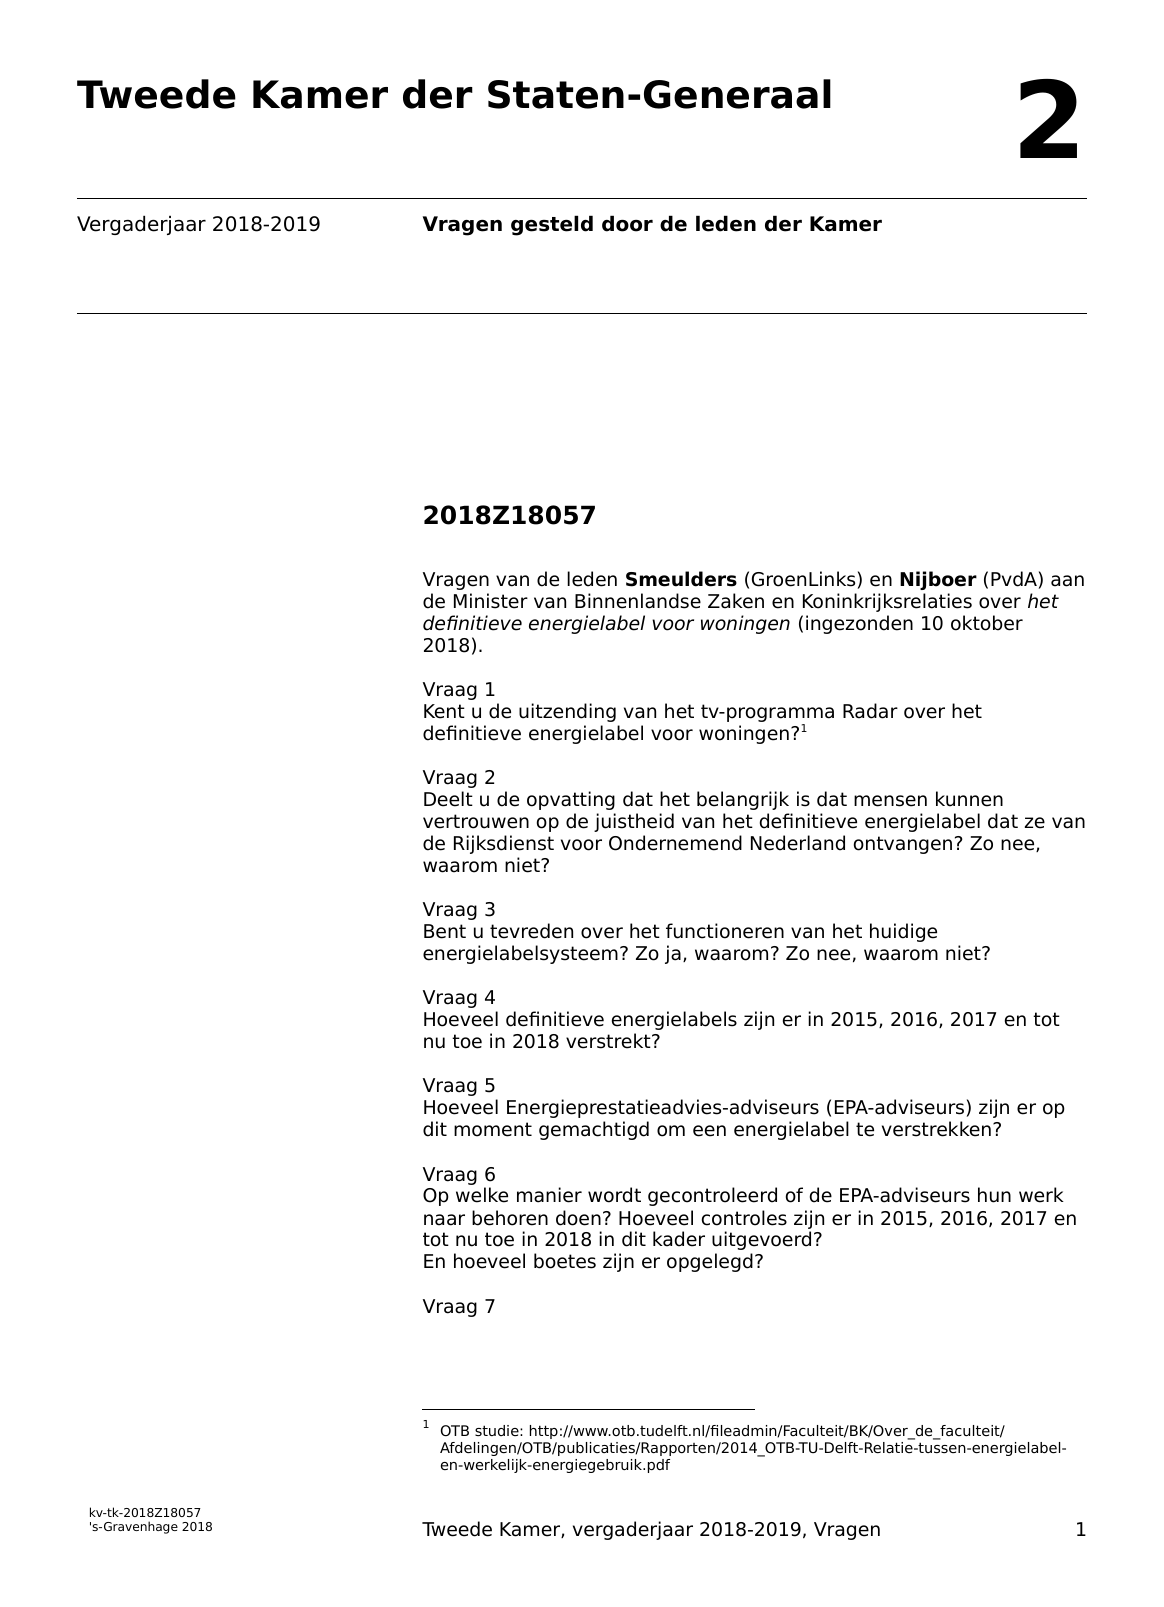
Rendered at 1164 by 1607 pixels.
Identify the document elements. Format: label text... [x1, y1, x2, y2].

text Hoeveel Energieprestatieadvies-adviseurs (EPA-adviseurs) zijn er op dit moment gemachtigd om een energielabel te verstrekken? [422, 1097, 1087, 1141]
text kv-tk-2018Z18057 [88, 1506, 323, 1520]
text Vraag 3 [422, 899, 1087, 921]
text Vraag 4 [422, 987, 1087, 1009]
text Vraag 1 [422, 679, 1087, 701]
text Bent u tevreden over het functioneren van het huidige energielabelsysteem? Zo ja, waarom? Zo nee, waarom niet? [422, 921, 1087, 965]
text Hoeveel definitieve energielabels zijn er in 2015, 2016, 2017 en tot nu toe in 2018 verstrekt? [422, 1009, 1087, 1053]
text Deelt u de opvatting dat het belangrijk is dat mensen kunnen vertrouwen op de juistheid van het definitieve energielabel dat ze van de Rijksdienst voor Ondernemend Nederland ontvangen? Zo nee, waarom niet? [422, 789, 1087, 877]
text OTB studie: http://www.otb.tudelft.nl/fileadmin/Faculteit/BK/Over_de_faculteit/Afdelingen/OTB/publicaties/Rapporten/2014_OTB-TU-Delft-Relatie-tussen-energielabel-en-werkelijk-energiegebruik.pdf [422, 1418, 1087, 1474]
table_cell Vragen gesteld door de leden der Kamer [422, 199, 1087, 313]
text En hoeveel boetes zijn er opgelegd? [422, 1251, 1087, 1273]
table_header 2 [886, 59, 1087, 198]
text Vraag 2 [422, 767, 1087, 789]
text Vraag 6 [422, 1163, 1087, 1185]
text Vragen van de leden Smeulders (GroenLinks) en Nijboer (PvdA) aan de Minister van Binnenlandse Zaken en Koninkrijksrelaties over het definitieve energielabel voor woningen (ingezonden 10 oktober 2018). [422, 569, 1087, 657]
text 's-Gravenhage 2018 [88, 1520, 323, 1534]
text Op welke manier wordt gecontroleerd of de EPA-adviseurs hun werk naar behoren doen? Hoeveel controles zijn er in 2015, 2016, 2017 en tot nu toe in 2018 in dit kader uitgevoerd? [422, 1185, 1087, 1251]
text 2018Z18057 [422, 501, 1087, 531]
text Vraag 5 [422, 1075, 1087, 1097]
text Kent u de uitzending van het tv-programma Radar over het definitieve energielabel voor woningen? [422, 701, 1087, 745]
text Vraag 7 [422, 1296, 1087, 1317]
table_cell Vergaderjaar 2018-2019 [77, 199, 422, 313]
table_header Tweede Kamer der Staten-Generaal [77, 59, 886, 198]
